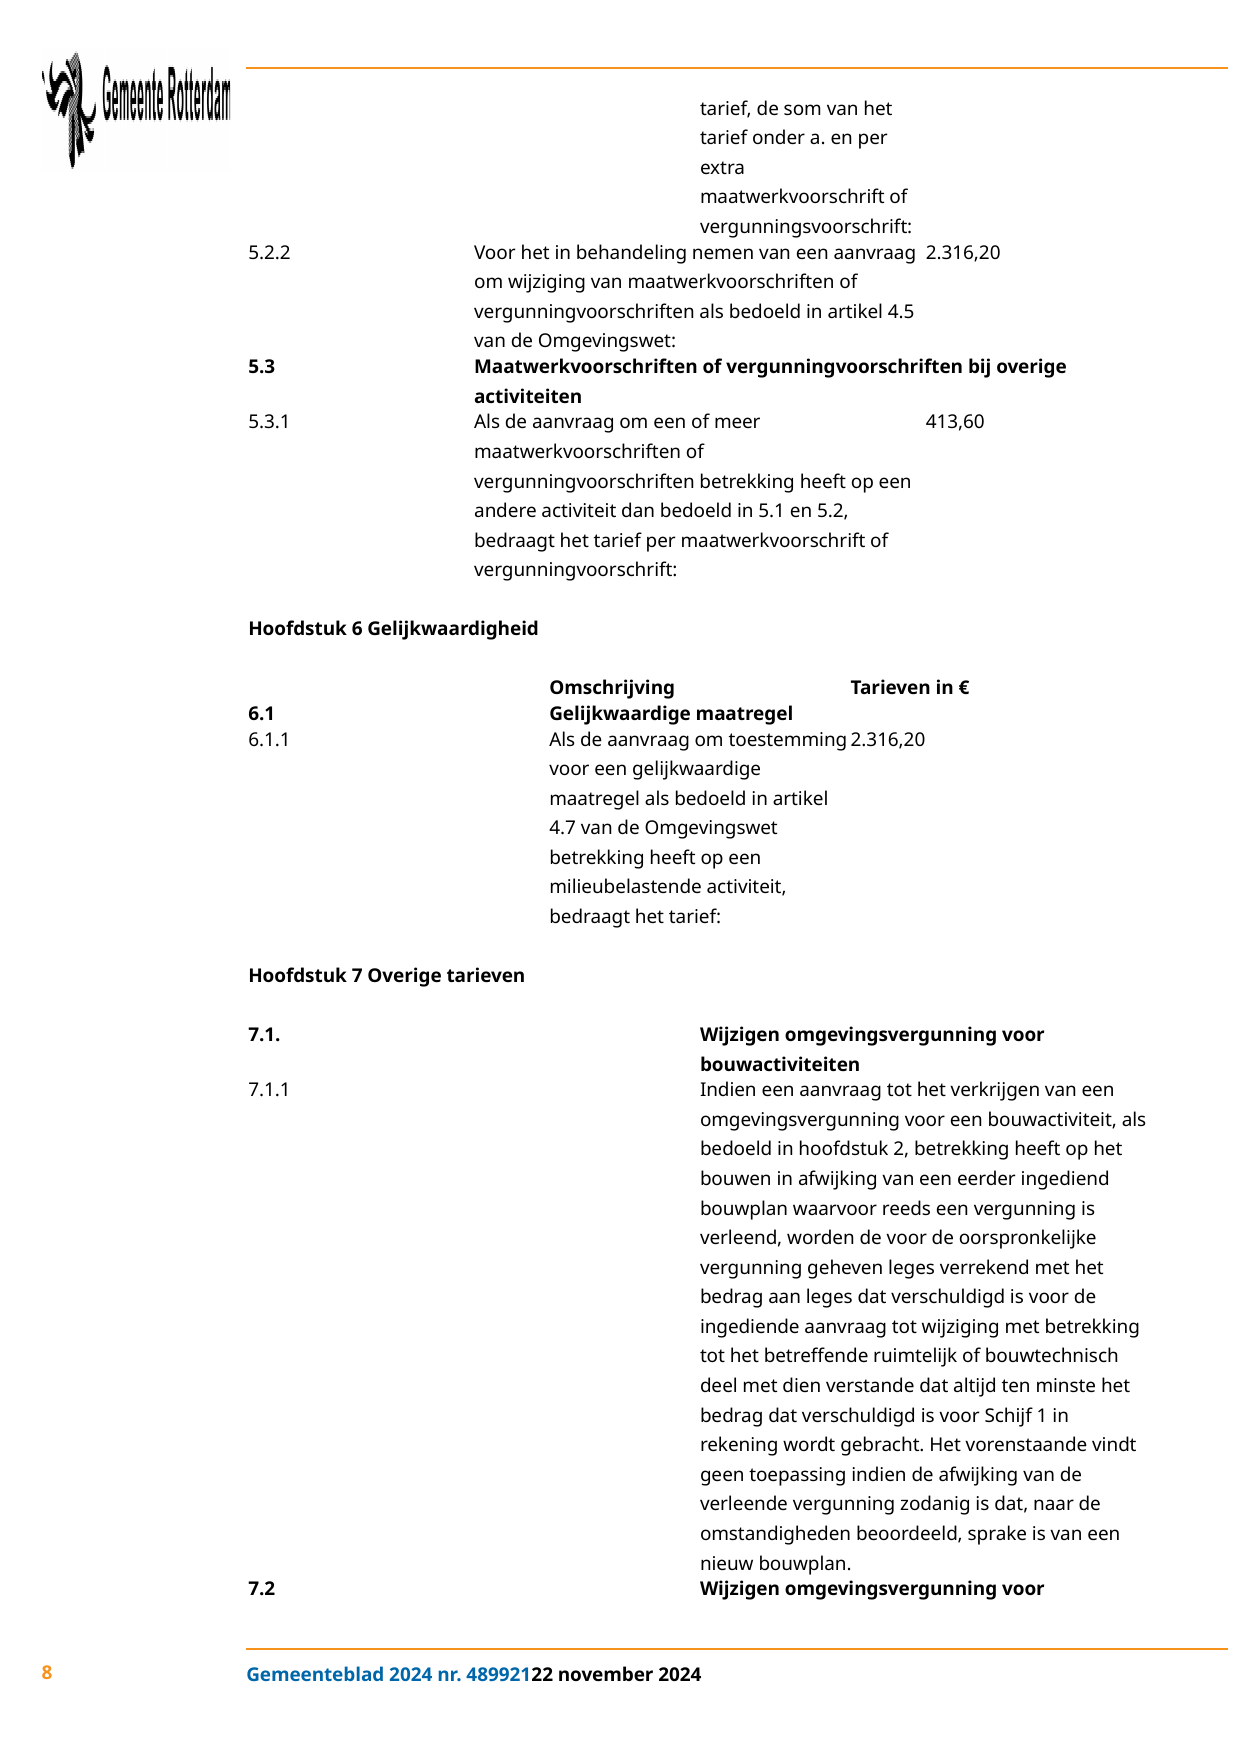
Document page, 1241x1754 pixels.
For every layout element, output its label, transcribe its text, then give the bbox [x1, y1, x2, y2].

table_cell 2.316,20 [850, 726, 1152, 929]
table_cell Voor het in behandeling nemen van een aanvraag om wijziging van maatwerkvoorschriften of vergunningvoorschriften als bedoeld in artikel 4.5 van de Omgevingswet: [474, 239, 926, 353]
table_header [248, 674, 549, 700]
picture [41, 47, 231, 172]
table_cell [926, 95, 1152, 239]
table_cell 7.2 [248, 1576, 700, 1601]
table_cell [248, 95, 474, 239]
table_cell 5.3 [248, 353, 474, 409]
table_cell [850, 700, 1152, 726]
table_cell [474, 95, 700, 239]
table_header Omschrijving [549, 674, 850, 700]
table_cell 7.1.1 [248, 1076, 700, 1576]
text Hoofdstuk 7 Overige tarieven [248, 962, 1152, 988]
table_cell Indien een aanvraag tot het verkrijgen van een omgevingsvergunning voor een bouwactiviteit, als bedoeld in hoofdstuk 2, betrekking heeft op het bouwen in afwijking van een eerder ingediend bouwplan waarvoor reeds een vergunning is verleend, worden de voor de oorspronkelijke vergunning geheven leges verrekend met het bedrag aan leges dat verschuldigd is voor de ingediende aanvraag tot wijziging met betrekking tot het betreffende ruimtelijk of bouwtechnisch deel met dien verstande dat altijd ten minste het bedrag dat verschuldigd is voor Schijf 1 in rekening wordt gebracht. Het vorenstaande vindt geen toepassing indien de afwijking van de verleende vergunning zodanig is dat, naar de omstandigheden beoordeeld, sprake is van een nieuw bouwplan. [700, 1076, 1152, 1576]
table_cell 413,60 [926, 409, 1152, 582]
table_cell Als de aanvraag om een of meer maatwerkvoorschriften of vergunningvoorschriften betrekking heeft op een andere activiteit dan bedoeld in 5.1 en 5.2, bedraagt het tarief per maatwerkvoorschrift of vergunningvoorschrift: [474, 409, 926, 582]
table_cell Wijzigen omgevingsvergunning voor [700, 1576, 1152, 1601]
table_cell 5.3.1 [248, 409, 474, 582]
table_header 7.1. [248, 1021, 700, 1076]
table_cell 5.2.2 [248, 239, 474, 353]
table_cell 2.316,20 [926, 239, 1152, 353]
table_header Tarieven in € [850, 674, 1152, 700]
text Hoofdstuk 6 Gelijkwaardigheid [248, 615, 1152, 641]
table_cell Als de aanvraag om toestemming voor een gelijkwaardige maatregel als bedoeld in artikel 4.7 van de Omgevingswet betrekking heeft op een milieubelastende activiteit, bedraagt het tarief: [549, 726, 850, 929]
table_cell Maatwerkvoorschriften of vergunningvoorschriften bij overige activiteiten [474, 353, 1152, 409]
table_cell tarief, de som van het tarief onder a. en per extra maatwerkvoorschrift of vergunningsvoorschrift: [700, 95, 926, 239]
table_cell 6.1 [248, 700, 549, 726]
table_cell 6.1.1 [248, 726, 549, 929]
table_header Wijzigen omgevingsvergunning voor bouwactiviteiten [700, 1021, 1152, 1076]
table_cell Gelijkwaardige maatregel [549, 700, 850, 726]
